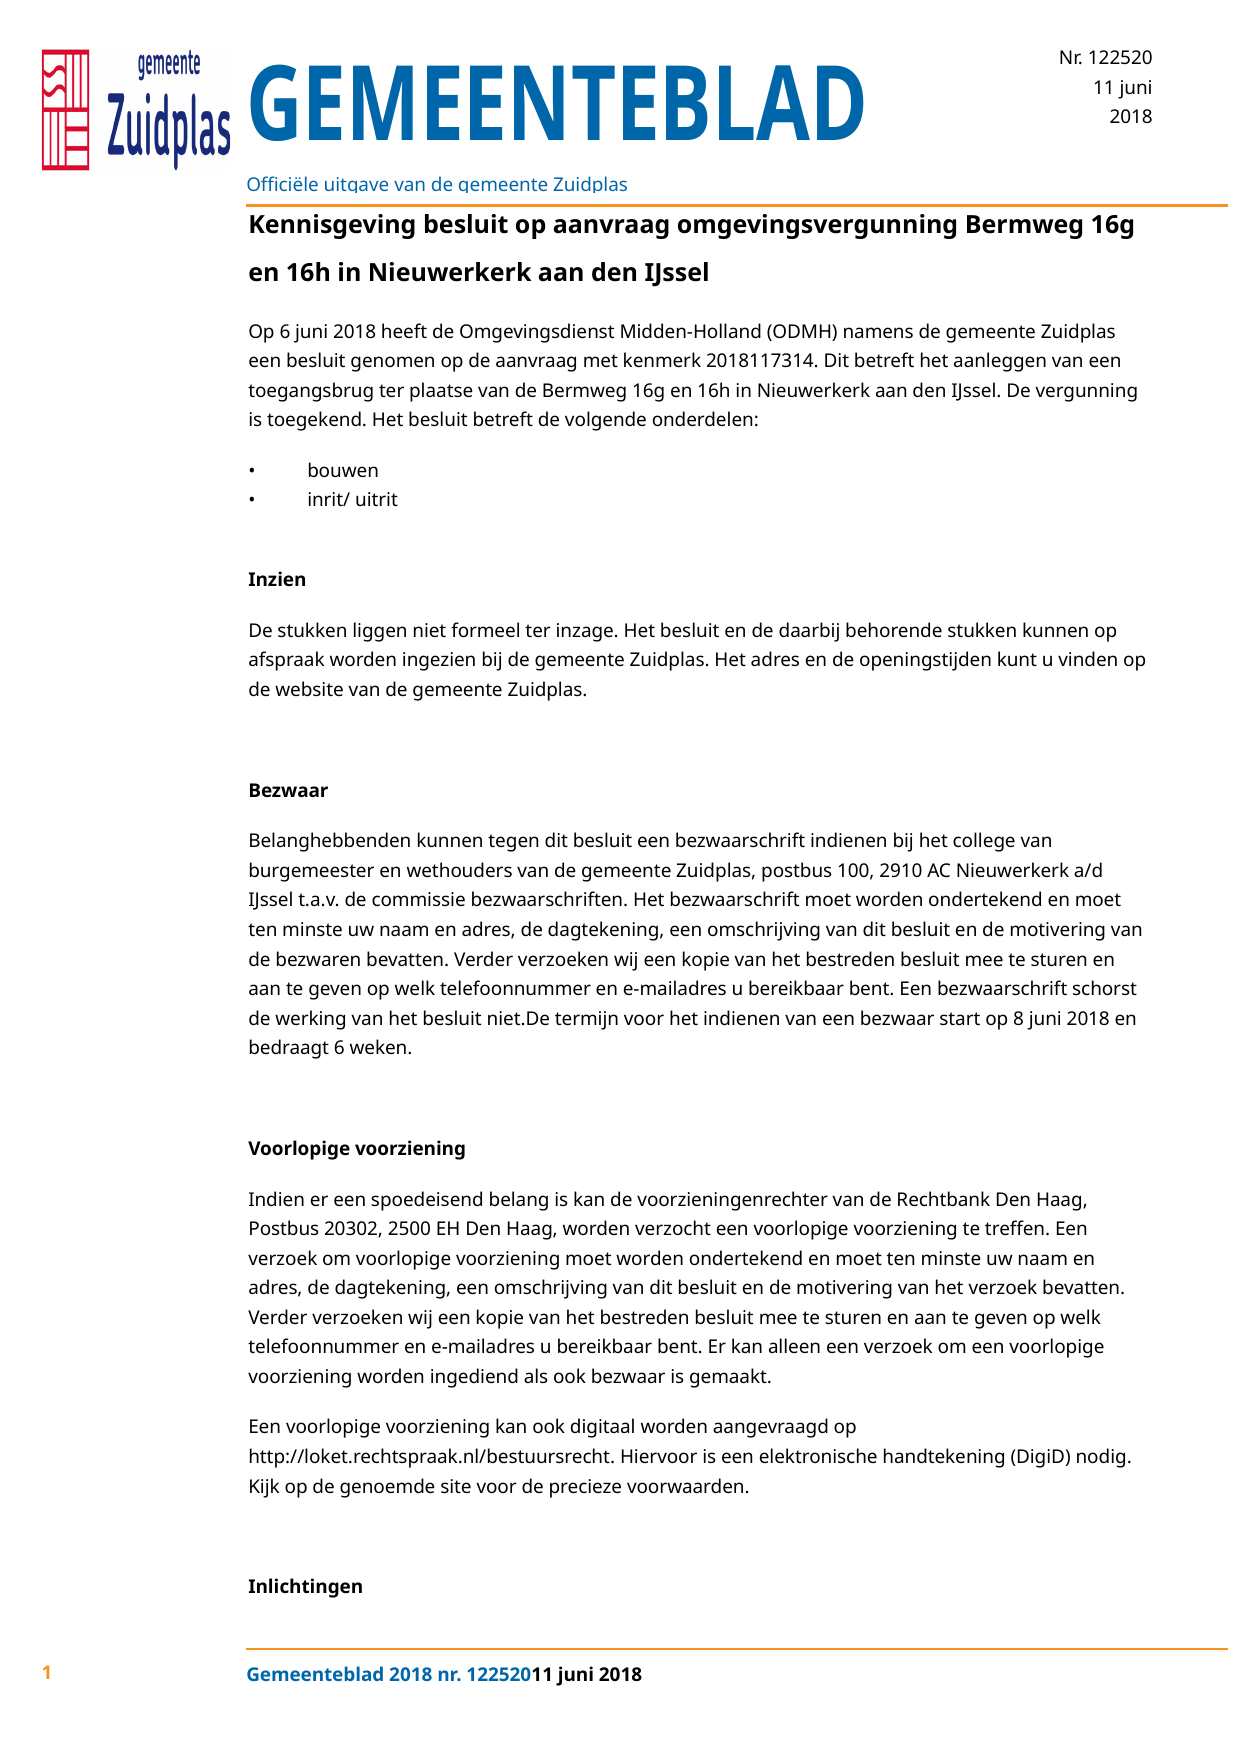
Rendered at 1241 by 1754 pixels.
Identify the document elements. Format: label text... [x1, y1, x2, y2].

text Kennisgeving besluit op aanvraag omgevingsvergunning Bermweg 16g en 16h in Nieuwerkerk aan den IJssel [248, 207, 1152, 288]
text De stukken liggen niet formeel ter inzage. Het besluit en de daarbij behorende stukken kunnen op afspraak worden ingezien bij de gemeente Zuidplas. Het adres en de openingstijden kunt u vinden op de website van de gemeente Zuidplas. [248, 617, 1152, 702]
text Een voorlopige voorziening kan ook digitaal worden aangevraagd op http://loket.rechtspraak.nl/bestuursrecht. Hiervoor is een elektronische handtekening (DigiD) nodig. Kijk op de genoemde site voor de precieze voorwaarden. [248, 1414, 1152, 1499]
text Belanghebbenden kunnen tegen dit besluit een bezwaarschrift indienen bij het college van burgemeester en wethouders van de gemeente Zuidplas, postbus 100, 2910 AC Nieuwerkerk a/d IJssel t.a.v. de commissie bezwaarschriften. Het bezwaarschrift moet worden ondertekend en moet ten minste uw naam en adres, de dagtekening, een omschrijving van dit besluit en de motivering van de bezwaren bevatten. Verder verzoeken wij een kopie van het bestreden besluit mee te sturen en aan te geven op welk telefoonnummer en e-mailadres u bereikbaar bent. Een bezwaarschrift schorst de werking van het besluit niet.De termijn voor het indienen van een bezwaar start op 8 juni 2018 en bedraagt 6 weken. [248, 827, 1152, 1060]
text Indien er een spoedeisend belang is kan de voorzieningenrechter van de Rechtbank Den Haag, Postbus 20302, 2500 EH Den Haag, worden verzocht een voorlopige voorziening te treffen. Een verzoek om voorlopige voorziening moet worden ondertekend en moet ten minste uw naam en adres, de dagtekening, een omschrijving van dit besluit en de motivering van het verzoek bevatten. Verder verzoeken wij een kopie van het bestreden besluit mee te sturen en aan te geven op welk telefoonnummer en e-mailadres u bereikbaar bent. Er kan alleen een verzoek om een voorlopige voorziening worden ingediend als ook bezwaar is gemaakt. [248, 1186, 1152, 1389]
list inrit/ uitrit [248, 487, 1152, 512]
text Bezwaar [248, 777, 1152, 803]
text Op 6 juni 2018 heeft de Omgevingsdienst Midden-Holland (ODMH) namens de gemeente Zuidplas een besluit genomen op de aanvraag met kenmerk 2018117314. Dit betreft het aanleggen van een toegangsbrug ter plaatse van de Bermweg 16g en 16h in Nieuwerkerk aan den IJssel. De vergunning is toegekend. Het besluit betreft de volgende onderdelen: [248, 318, 1152, 432]
picture [41, 47, 231, 172]
text Inlichtingen [248, 1574, 1152, 1599]
text Voorlopige voorziening [248, 1135, 1152, 1161]
list bouwen [248, 457, 1152, 483]
text Inzien [248, 567, 1152, 592]
